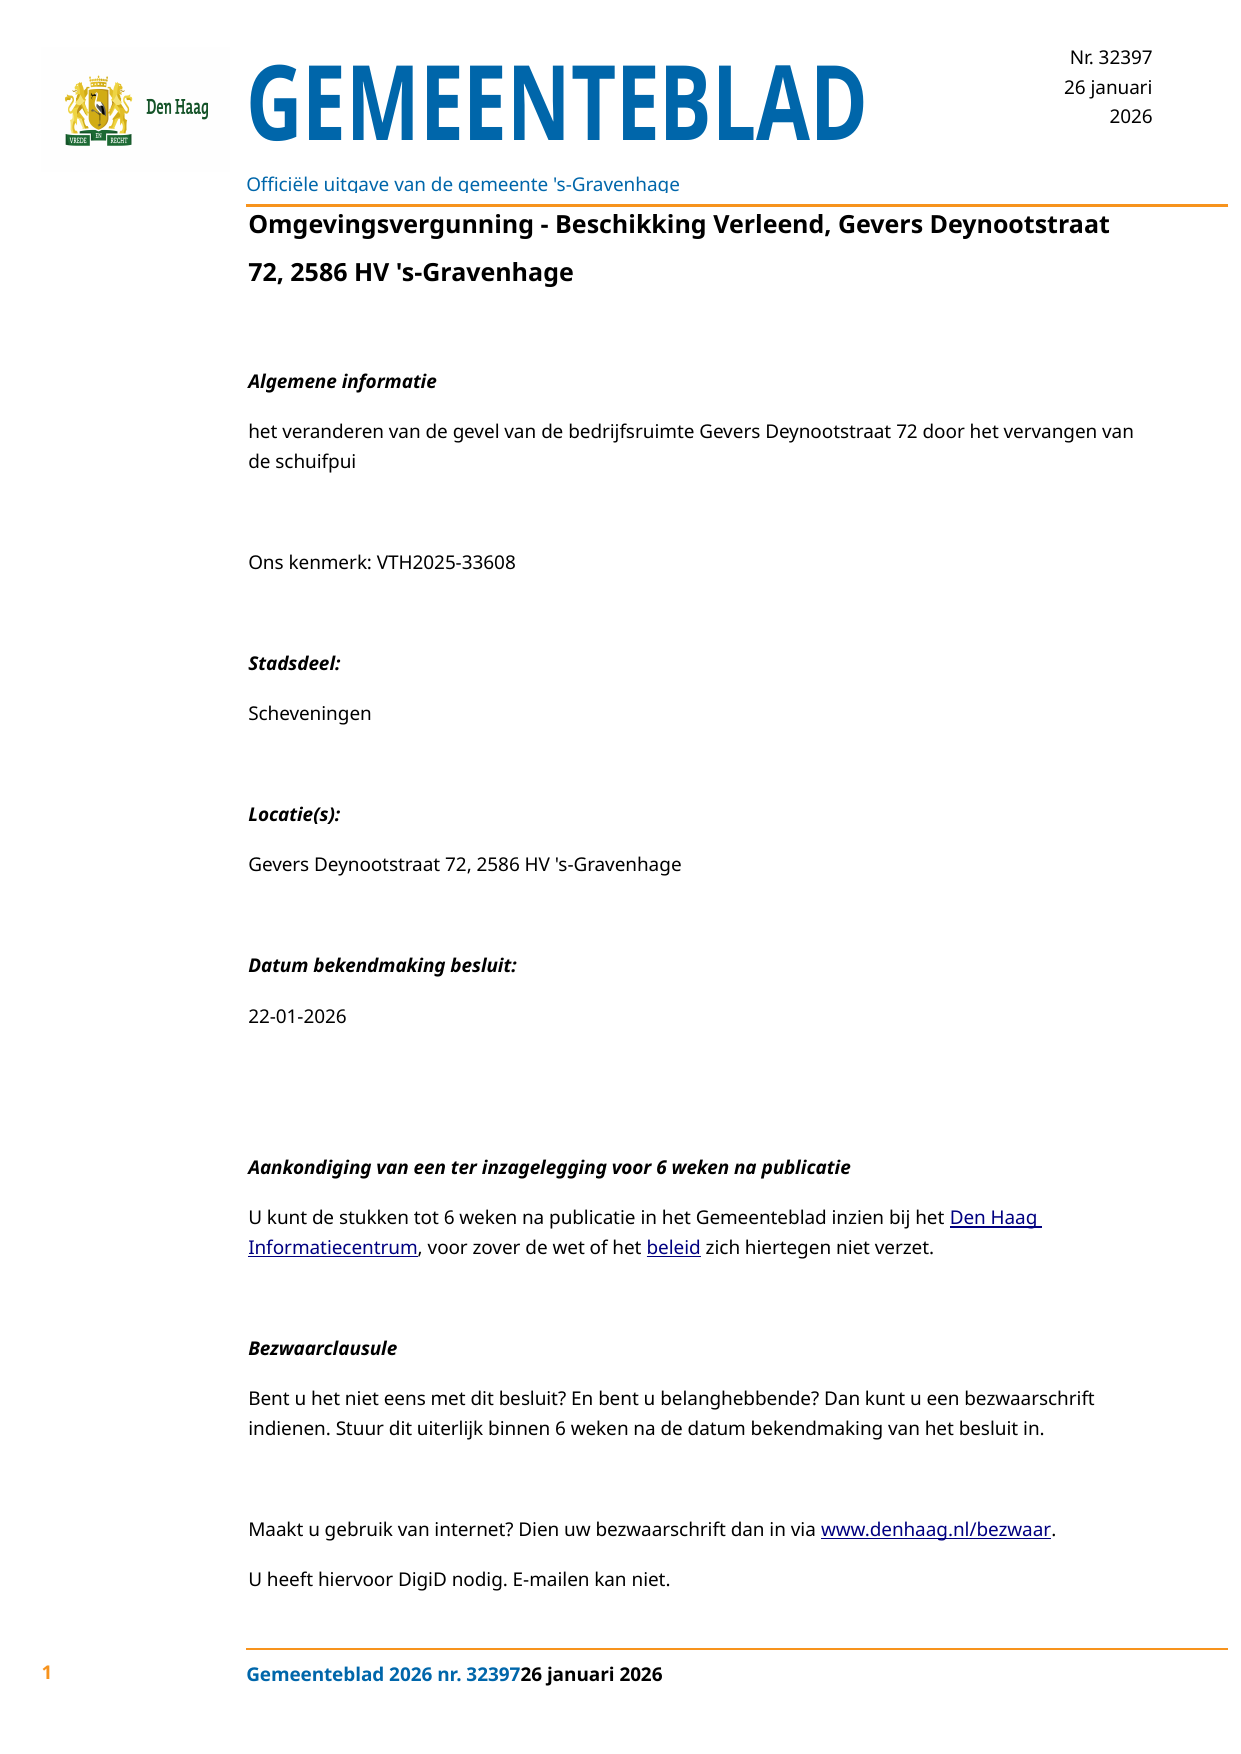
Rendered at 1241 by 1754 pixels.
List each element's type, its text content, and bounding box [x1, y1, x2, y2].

text U heeft hiervoor DigiD nodig. E-mailen kan niet. [248, 1566, 1152, 1592]
text Scheveningen [248, 700, 1152, 726]
text het veranderen van de gevel van de bedrijfsruimte Gevers Deynootstraat 72 door het vervangen van de schuifpui [248, 419, 1152, 474]
text Gevers Deynootstraat 72, 2586 HV 's-Gravenhage [248, 852, 1152, 877]
picture [41, 47, 231, 172]
text Locatie(s): [248, 801, 1152, 827]
text Bezwaarclausule [248, 1335, 1152, 1361]
text Ons kenmerk: VTH2025-33608 [248, 549, 1152, 575]
text 22-01-2026 [248, 1003, 1152, 1029]
text Stadsdeel: [248, 650, 1152, 676]
text Maakt u gebruik van internet? Dien uw bezwaarschrift dan in via www.denhaag.nl/bezwaar. [248, 1516, 1152, 1542]
text Bent u het niet eens met dit besluit? En bent u belanghebbende? Dan kunt u een bezwaarschrift indienen. Stuur dit uiterlijk binnen 6 weken na de datum bekendmaking van het besluit in. [248, 1385, 1152, 1441]
text Algemene informatie [248, 368, 1152, 394]
text Aankondiging van een ter inzagelegging voor 6 weken na publicatie [248, 1154, 1152, 1180]
text Datum bekendmaking besluit: [248, 952, 1152, 978]
text Omgevingsvergunning - Beschikking Verleend, Gevers Deynootstraat 72, 2586 HV 's-Gravenhage [248, 207, 1152, 288]
text U kunt de stukken tot 6 weken na publicatie in het Gemeenteblad inzien bij het Den Haag Informatiecentrum, voor zover de wet of het beleid zich hiertegen niet verzet. [248, 1204, 1152, 1260]
